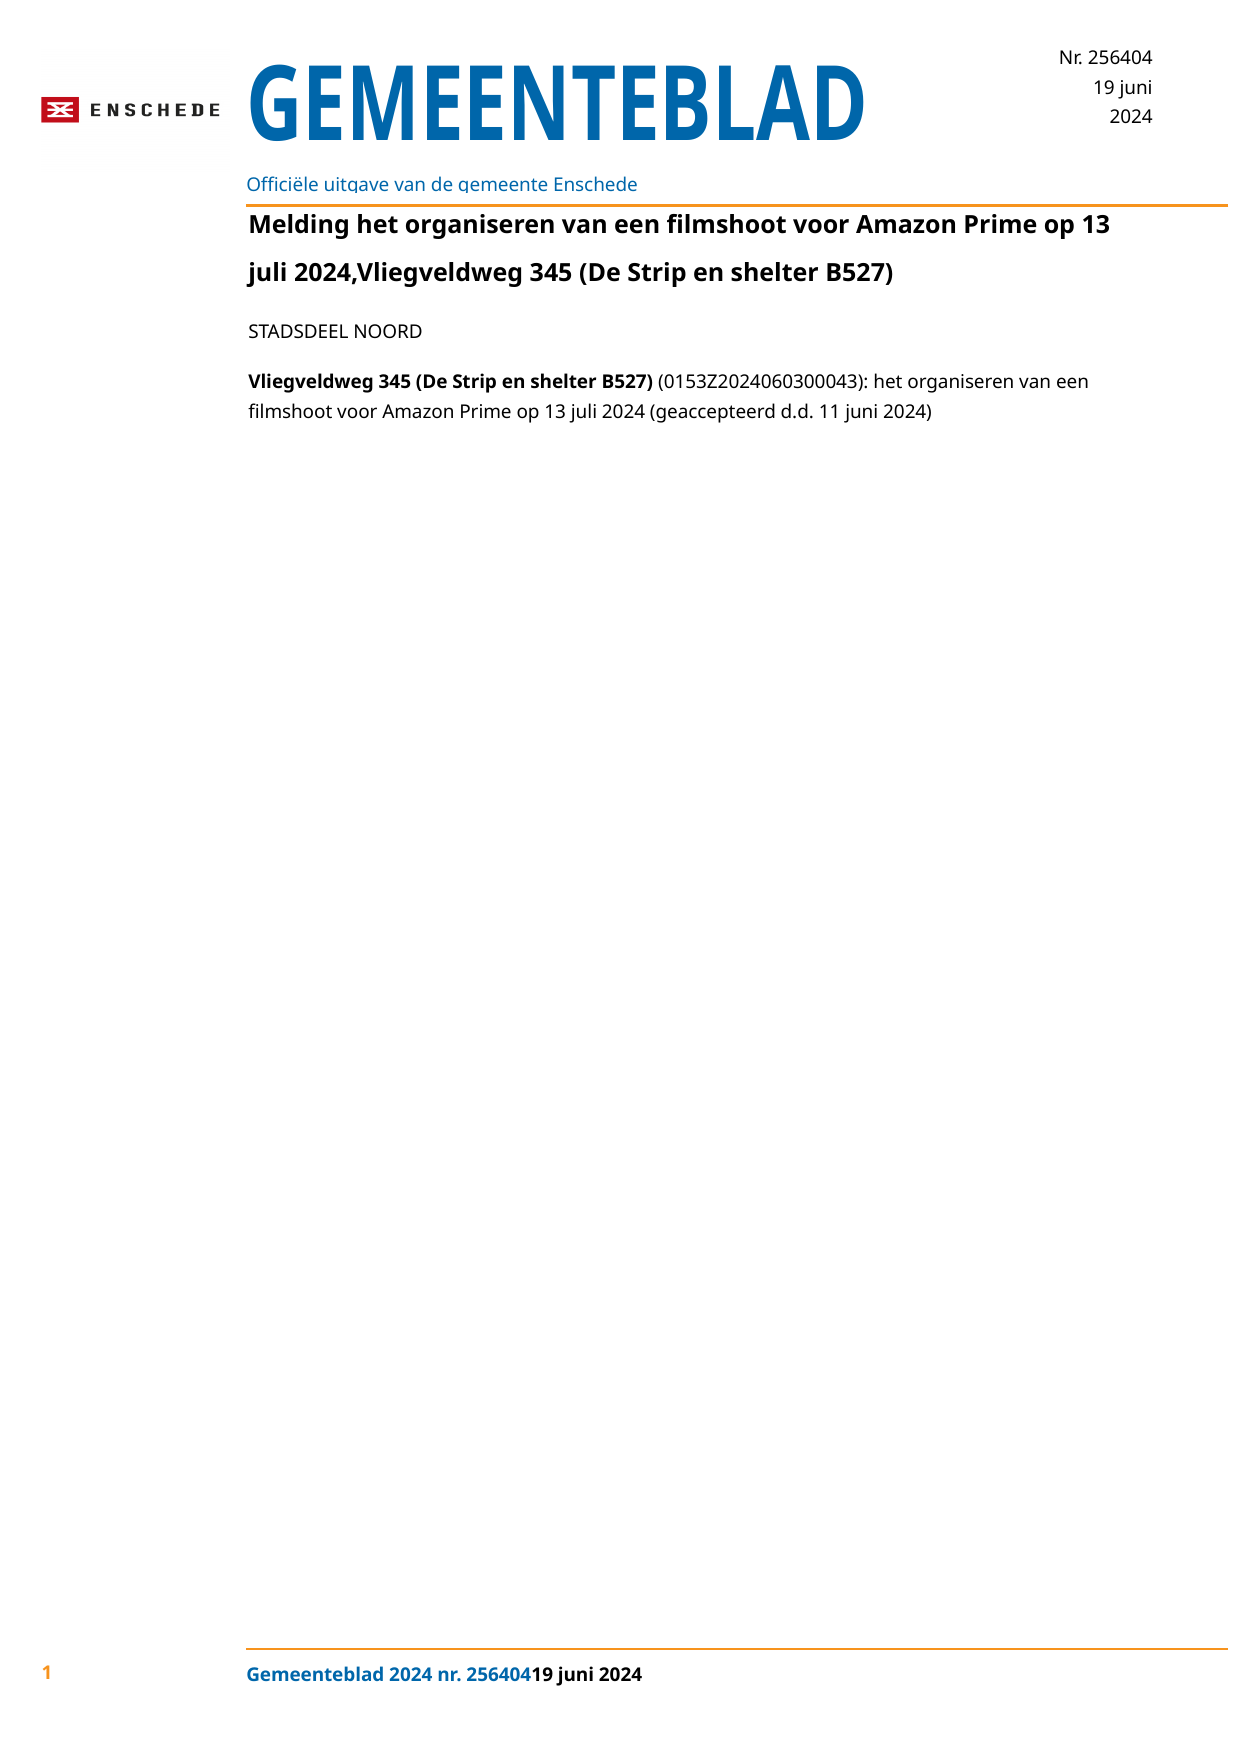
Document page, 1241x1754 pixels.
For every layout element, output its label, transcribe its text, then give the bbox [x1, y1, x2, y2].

text STADSDEEL NOORD [248, 318, 1152, 344]
text Melding het organiseren van een filmshoot voor Amazon Prime op 13 juli 2024,Vliegveldweg 345 (De Strip en shelter B527) [248, 207, 1152, 288]
text Vliegveldweg 345 (De Strip en shelter B527) (0153Z2024060300043): het organiseren van een filmshoot voor Amazon Prime op 13 juli 2024 (geaccepteerd d.d. 11 juni 2024) [248, 368, 1152, 424]
picture [41, 47, 231, 172]
